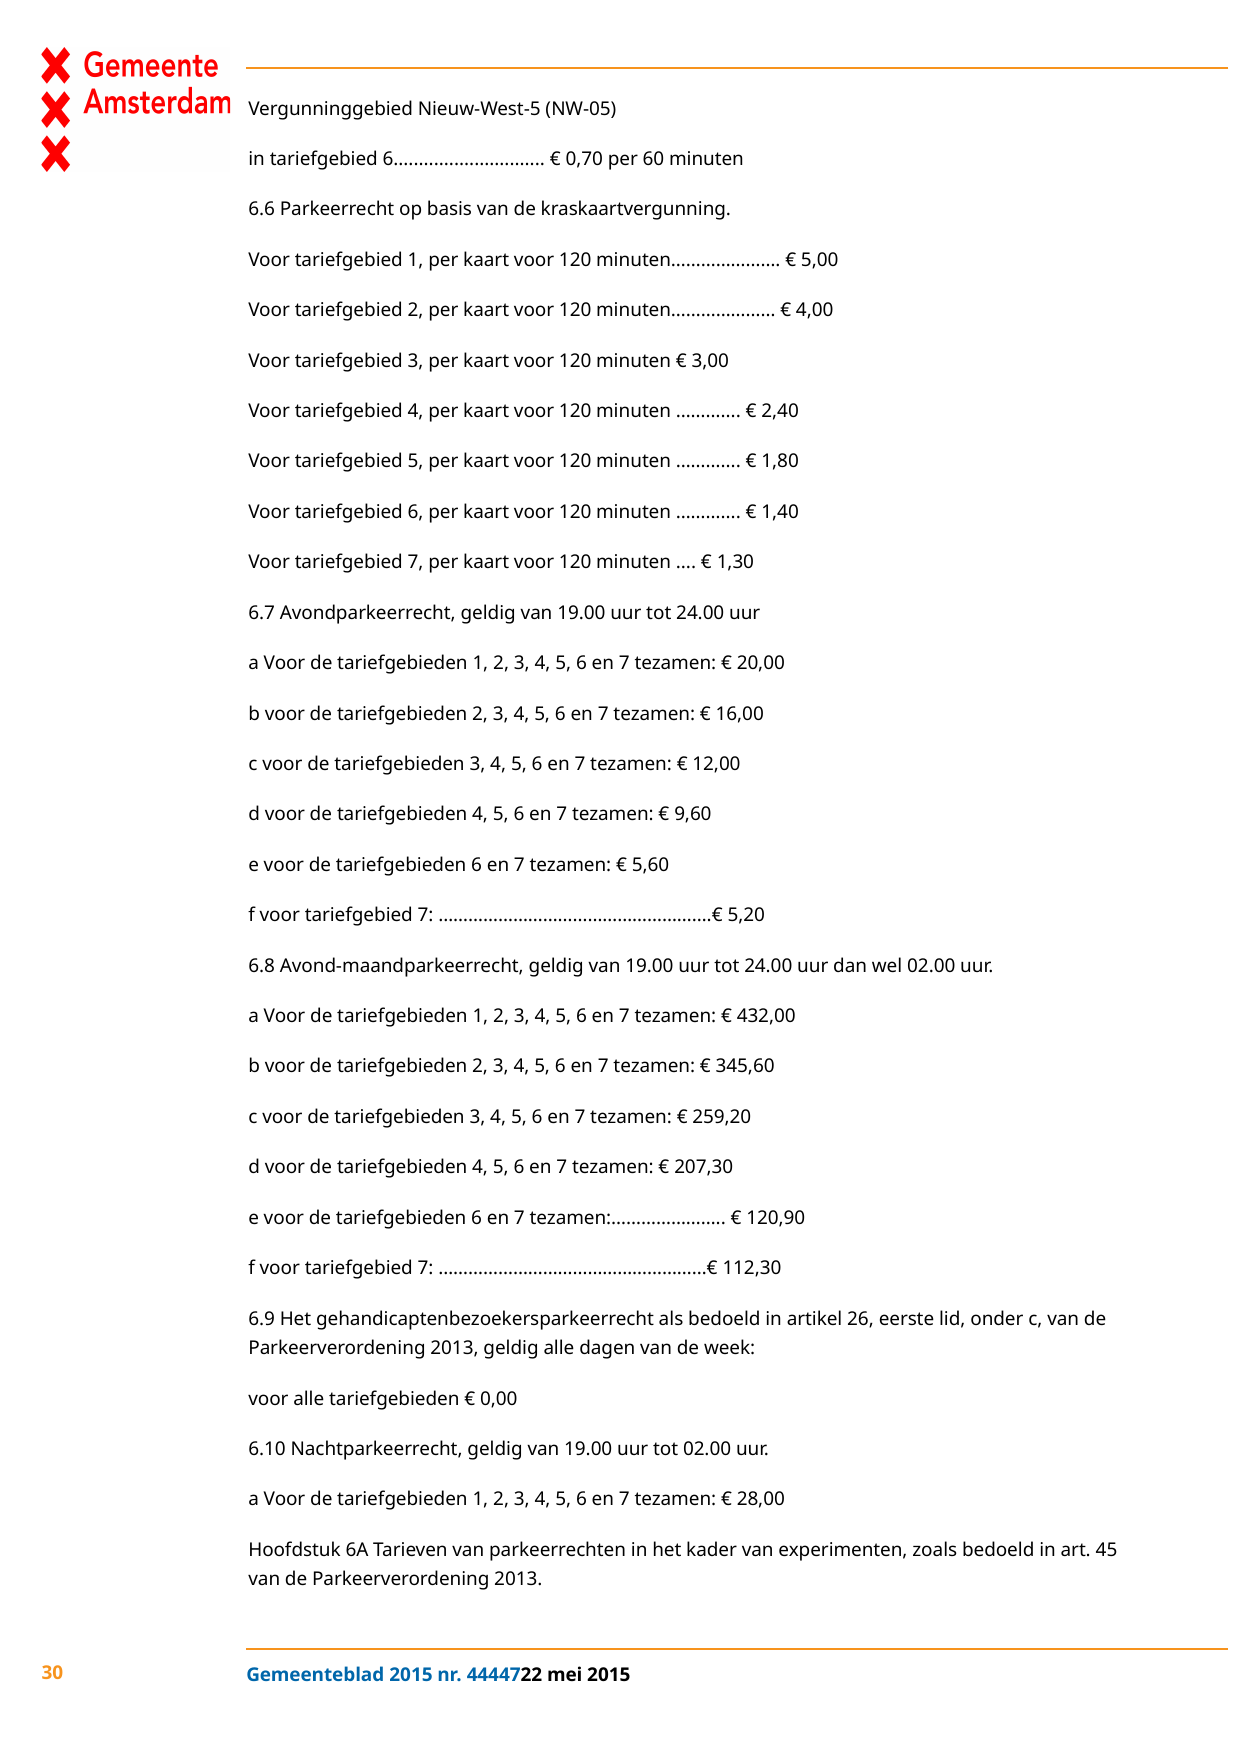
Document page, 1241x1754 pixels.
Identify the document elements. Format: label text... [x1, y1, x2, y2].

text Voor tariefgebied 7, per kaart voor 120 minuten .... € 1,30 [248, 548, 1152, 574]
text Voor tariefgebied 5, per kaart voor 120 minuten ……….... € 1,80 [248, 448, 1152, 473]
text 6.7 Avondparkeerrecht, geldig van 19.00 uur tot 24.00 uur [248, 599, 1152, 625]
text a Voor de tariefgebieden 1, 2, 3, 4, 5, 6 en 7 tezamen: € 432,00 [248, 1002, 1152, 1028]
picture [41, 47, 231, 172]
text d voor de tariefgebieden 4, 5, 6 en 7 tezamen: € 207,30 [248, 1153, 1152, 1179]
text b voor de tariefgebieden 2, 3, 4, 5, 6 en 7 tezamen: € 345,60 [248, 1053, 1152, 1078]
text c voor de tariefgebieden 3, 4, 5, 6 en 7 tezamen: € 259,20 [248, 1103, 1152, 1129]
text b voor de tariefgebieden 2, 3, 4, 5, 6 en 7 tezamen: € 16,00 [248, 700, 1152, 726]
text voor alle tariefgebieden € 0,00 [248, 1385, 1152, 1411]
text Voor tariefgebied 1, per kaart voor 120 minuten…………………. € 5,00 [248, 246, 1152, 272]
text in tariefgebied 6.............................. € 0,70 per 60 minuten [248, 145, 1152, 171]
text d voor de tariefgebieden 4, 5, 6 en 7 tezamen: € 9,60 [248, 801, 1152, 826]
text f voor tariefgebied 7: ………………………………………………€ 112,30 [248, 1254, 1152, 1280]
text a Voor de tariefgebieden 1, 2, 3, 4, 5, 6 en 7 tezamen: € 20,00 [248, 649, 1152, 675]
text 6.8 Avond-maandparkeerrecht, geldig van 19.00 uur tot 24.00 uur dan wel 02.00 uur. [248, 952, 1152, 978]
text 6.9 Het gehandicaptenbezoekersparkeerrecht als bedoeld in artikel 26, eerste lid, onder c, van de Parkeerverordening 2013, geldig alle dagen van de week: [248, 1305, 1152, 1360]
text Hoofdstuk 6A Tarieven van parkeerrechten in het kader van experimenten, zoals bedoeld in art. 45 van de Parkeerverordening 2013. [248, 1536, 1152, 1591]
text Vergunninggebied Nieuw-West-5 (NW-05) [248, 95, 1152, 121]
text Voor tariefgebied 6, per kaart voor 120 minuten ……….... € 1,40 [248, 498, 1152, 524]
text Voor tariefgebied 3, per kaart voor 120 minuten € 3,00 [248, 347, 1152, 373]
text 6.10 Nachtparkeerrecht, geldig van 19.00 uur tot 02.00 uur. [248, 1435, 1152, 1461]
text Voor tariefgebied 2, per kaart voor 120 minuten………………… € 4,00 [248, 296, 1152, 322]
text Voor tariefgebied 4, per kaart voor 120 minuten ……….... € 2,40 [248, 397, 1152, 423]
text f voor tariefgebied 7: ……………………………………………….€ 5,20 [248, 901, 1152, 927]
text c voor de tariefgebieden 3, 4, 5, 6 en 7 tezamen: € 12,00 [248, 750, 1152, 776]
text e voor de tariefgebieden 6 en 7 tezamen:………………….. € 120,90 [248, 1204, 1152, 1230]
text 6.6 Parkeerrecht op basis van de kraskaartvergunning. [248, 196, 1152, 221]
text a Voor de tariefgebieden 1, 2, 3, 4, 5, 6 en 7 tezamen: € 28,00 [248, 1486, 1152, 1511]
text e voor de tariefgebieden 6 en 7 tezamen: € 5,60 [248, 851, 1152, 877]
